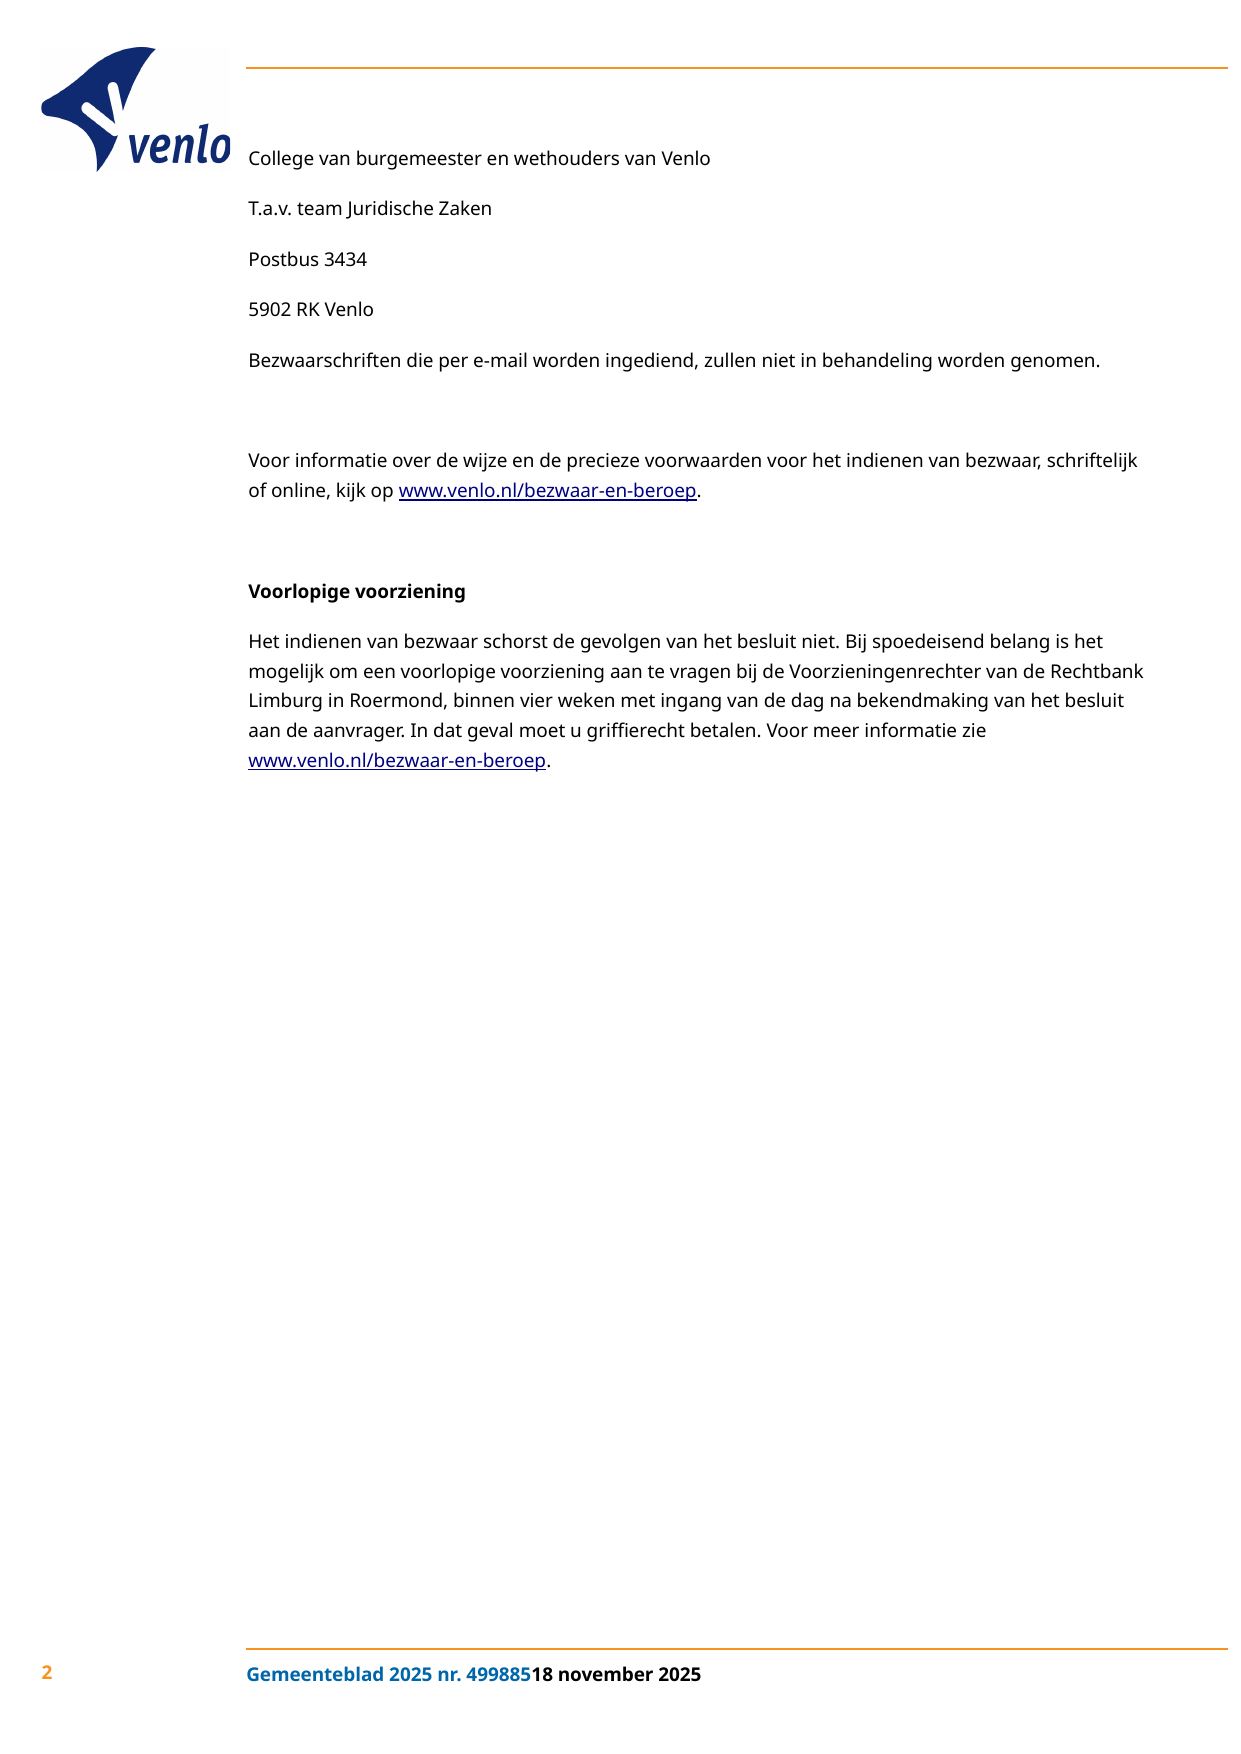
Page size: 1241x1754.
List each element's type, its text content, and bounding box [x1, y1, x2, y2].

text Bezwaarschriften die per e-mail worden ingediend, zullen niet in behandeling worden genomen. [248, 347, 1152, 373]
text Postbus 3434 [248, 246, 1152, 272]
text Het indienen van bezwaar schorst de gevolgen van het besluit niet. Bij spoedeisend belang is het mogelijk om een voorlopige voorziening aan te vragen bij de Voorzieningenrechter van de Rechtbank Limburg in Roermond, binnen vier weken met ingang van de dag na bekendmaking van het besluit aan de aanvrager. In dat geval moet u griffierecht betalen. Voor meer informatie zie www.venlo.nl/bezwaar-en-beroep. [248, 628, 1152, 773]
text College van burgemeester en wethouders van Venlo [248, 145, 1152, 171]
text 5902 RK Venlo [248, 296, 1152, 322]
picture [41, 47, 231, 172]
text T.a.v. team Juridische Zaken [248, 196, 1152, 221]
text Voor informatie over de wijze en de precieze voorwaarden voor het indienen van bezwaar, schriftelijk of online, kijk op www.venlo.nl/bezwaar-en-beroep. [248, 448, 1152, 503]
text Voorlopige voorziening [248, 578, 1152, 604]
